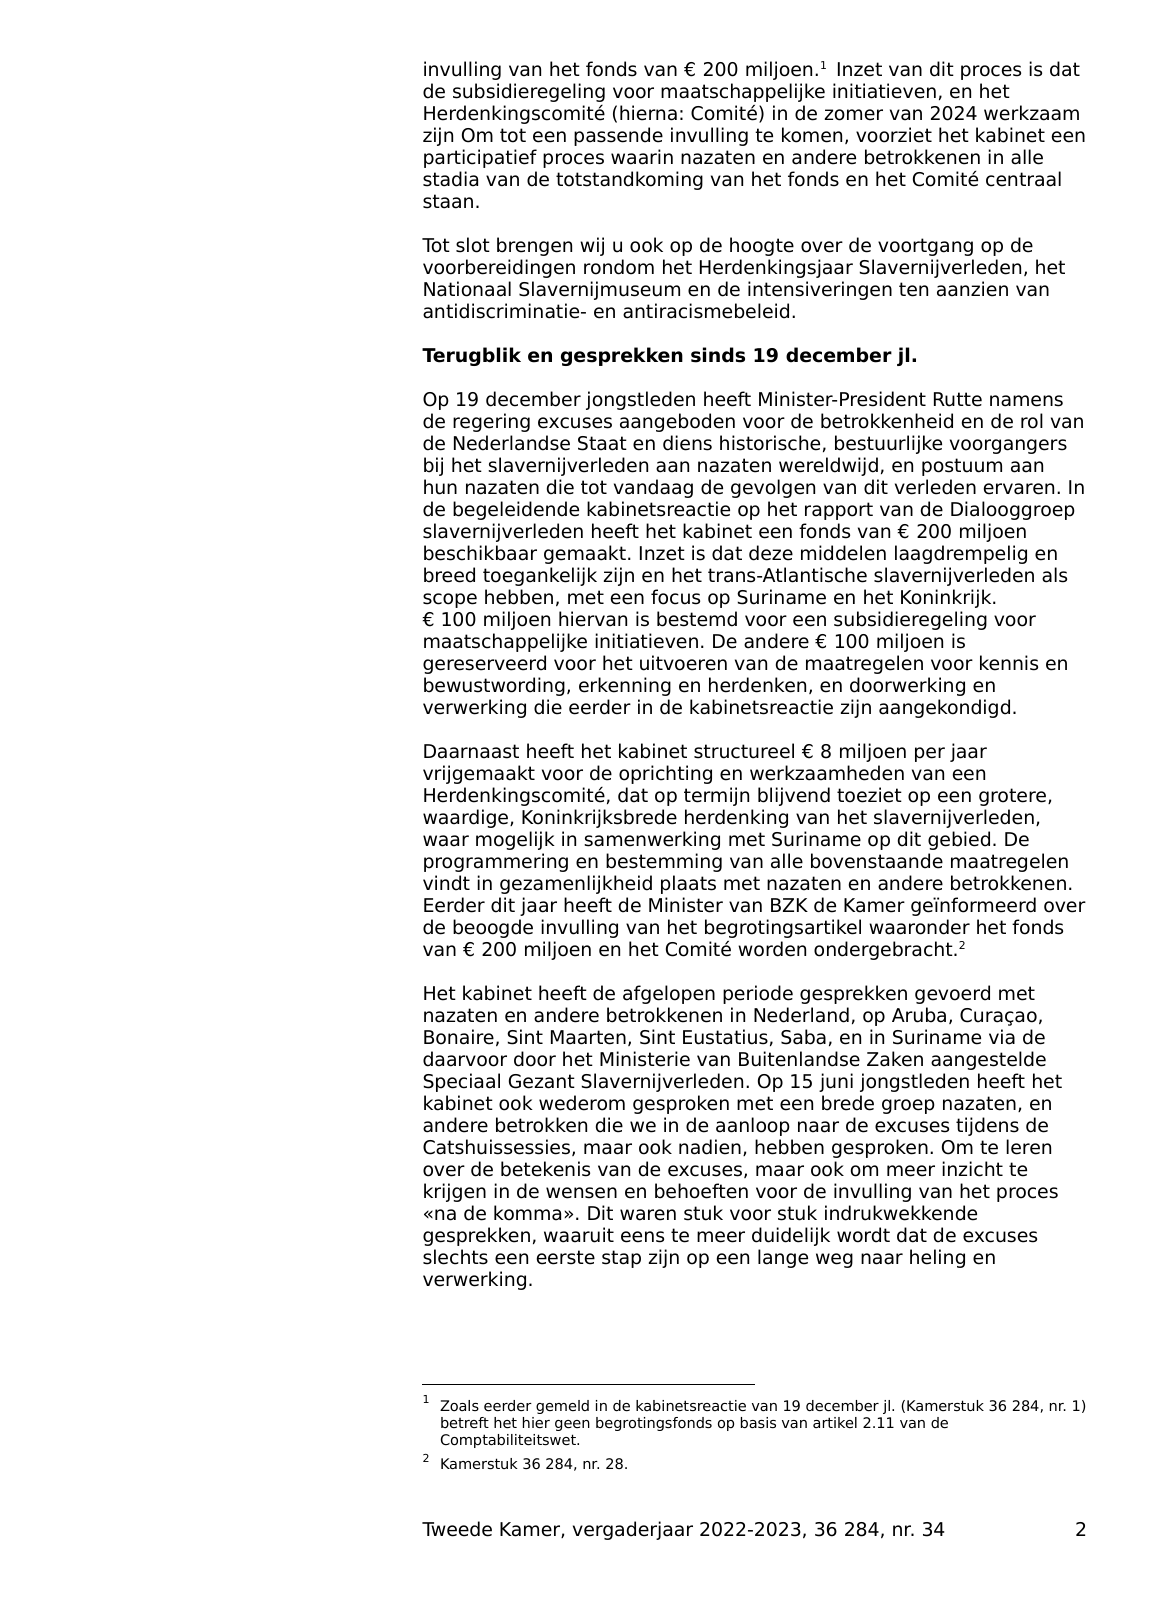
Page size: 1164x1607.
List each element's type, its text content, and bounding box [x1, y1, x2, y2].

text Kamerstuk 36 284, nr. 28. [422, 1452, 1087, 1474]
text Het kabinet heeft de afgelopen periode gesprekken gevoerd met nazaten en andere betrokkenen in Nederland, op Aruba, Curaçao, Bonaire, Sint Maarten, Sint Eustatius, Saba, en in Suriname via de daarvoor door het Ministerie van Buitenlandse Zaken aangestelde Speciaal Gezant Slavernijverleden. Op 15 juni jongstleden heeft het kabinet ook wederom gesproken met een brede groep nazaten, en andere betrokken die we in de aanloop naar de excuses tijdens de Catshuissessies, maar ook nadien, hebben gesproken. Om te leren over de betekenis van de excuses, maar ook om meer inzicht te krijgen in de wensen en behoeften voor de invulling van het proces «na de komma». Dit waren stuk voor stuk indrukwekkende gesprekken, waaruit eens te meer duidelijk wordt dat de excuses slechts een eerste stap zijn op een lange weg naar heling en verwerking. [422, 983, 1087, 1291]
text invulling van het fonds van € 200 miljoen. Inzet van dit proces is dat de subsidieregeling voor maatschappelijke initiatieven, en het Herdenkingscomité (hierna: Comité) in de zomer van 2024 werkzaam zijn Om tot een passende invulling te komen, voorziet het kabinet een participatief proces waarin nazaten en andere betrokkenen in alle stadia van de totstandkoming van het fonds en het Comité centraal staan. [422, 59, 1087, 213]
text Zoals eerder gemeld in de kabinetsreactie van 19 december jl. (Kamerstuk 36 284, nr. 1) betreft het hier geen begrotingsfonds op basis van artikel 2.11 van de Comptabiliteitswet. [422, 1393, 1087, 1449]
subtitle Terugblik en gesprekken sinds 19 december jl. [422, 345, 1087, 367]
text Tot slot brengen wij u ook op de hoogte over de voortgang op de voorbereidingen rondom het Herdenkingsjaar Slavernijverleden, het Nationaal Slavernijmuseum en de intensiveringen ten aanzien van antidiscriminatie- en antiracismebeleid. [422, 235, 1087, 323]
text Op 19 december jongstleden heeft Minister-President Rutte namens de regering excuses aangeboden voor de betrokkenheid en de rol van de Nederlandse Staat en diens historische, bestuurlijke voorgangers bij het slavernijverleden aan nazaten wereldwijd, en postuum aan hun nazaten die tot vandaag de gevolgen van dit verleden ervaren. In de begeleidende kabinetsreactie op het rapport van de Dialooggroep slavernijverleden heeft het kabinet een fonds van € 200 miljoen beschikbaar gemaakt. Inzet is dat deze middelen laagdrempelig en breed toegankelijk zijn en het trans-Atlantische slavernijverleden als scope hebben, met een focus op Suriname en het Koninkrijk. € 100 miljoen hiervan is bestemd voor een subsidieregeling voor maatschappelijke initiatieven. De andere € 100 miljoen is gereserveerd voor het uitvoeren van de maatregelen voor kennis en bewustwording, erkenning en herdenken, en doorwerking en verwerking die eerder in de kabinetsreactie zijn aangekondigd. [422, 389, 1087, 719]
text Daarnaast heeft het kabinet structureel € 8 miljoen per jaar vrijgemaakt voor de oprichting en werkzaamheden van een Herdenkingscomité, dat op termijn blijvend toeziet op een grotere, waardige, Koninkrijksbrede herdenking van het slavernijverleden, waar mogelijk in samenwerking met Suriname op dit gebied. De programmering en bestemming van alle bovenstaande maatregelen vindt in gezamenlijkheid plaats met nazaten en andere betrokkenen. Eerder dit jaar heeft de Minister van BZK de Kamer geïnformeerd over de beoogde invulling van het begrotingsartikel waaronder het fonds van € 200 miljoen en het Comité worden ondergebracht. [422, 741, 1087, 961]
